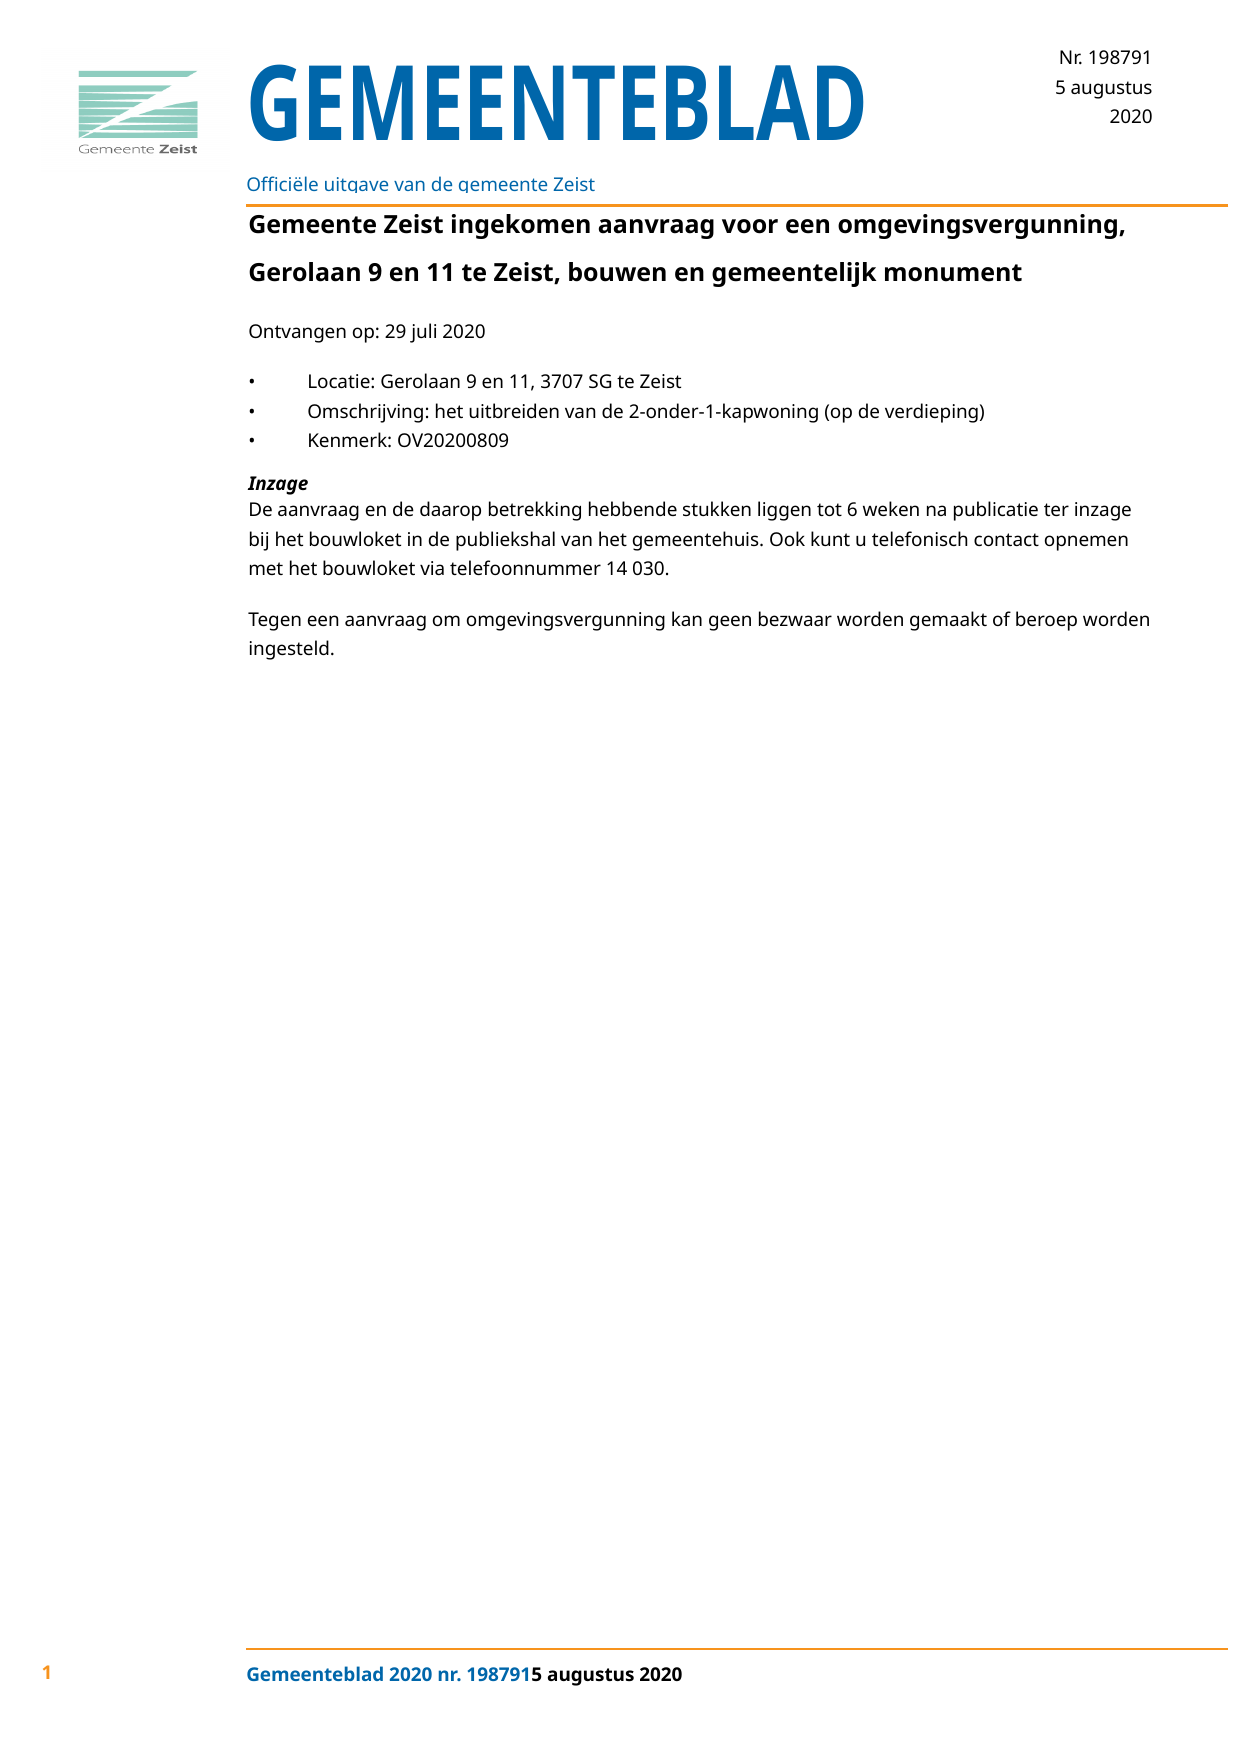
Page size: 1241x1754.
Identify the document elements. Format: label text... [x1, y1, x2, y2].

list Kenmerk: OV20200809 [248, 427, 1152, 453]
text Inzage [248, 471, 1152, 496]
list Locatie: Gerolaan 9 en 11, 3707 SG te Zeist [248, 368, 1152, 394]
text Ontvangen op: 29 juli 2020 [248, 318, 1152, 344]
text De aanvraag en de daarop betrekking hebbende stukken liggen tot 6 weken na publicatie ter inzage bij het bouwloket in de publiekshal van het gemeentehuis. Ook kunt u telefonisch contact opnemen met het bouwloket via telefoonnummer 14 030. [248, 496, 1152, 581]
list Omschrijving: het uitbreiden van de 2-onder-1-kapwoning (op de verdieping) [248, 398, 1152, 424]
picture [41, 47, 231, 172]
text Gemeente Zeist ingekomen aanvraag voor een omgevingsvergunning, Gerolaan 9 en 11 te Zeist, bouwen en gemeentelijk monument [248, 207, 1152, 288]
text Tegen een aanvraag om omgevingsvergunning kan geen bezwaar worden gemaakt of beroep worden ingesteld. [248, 606, 1152, 661]
